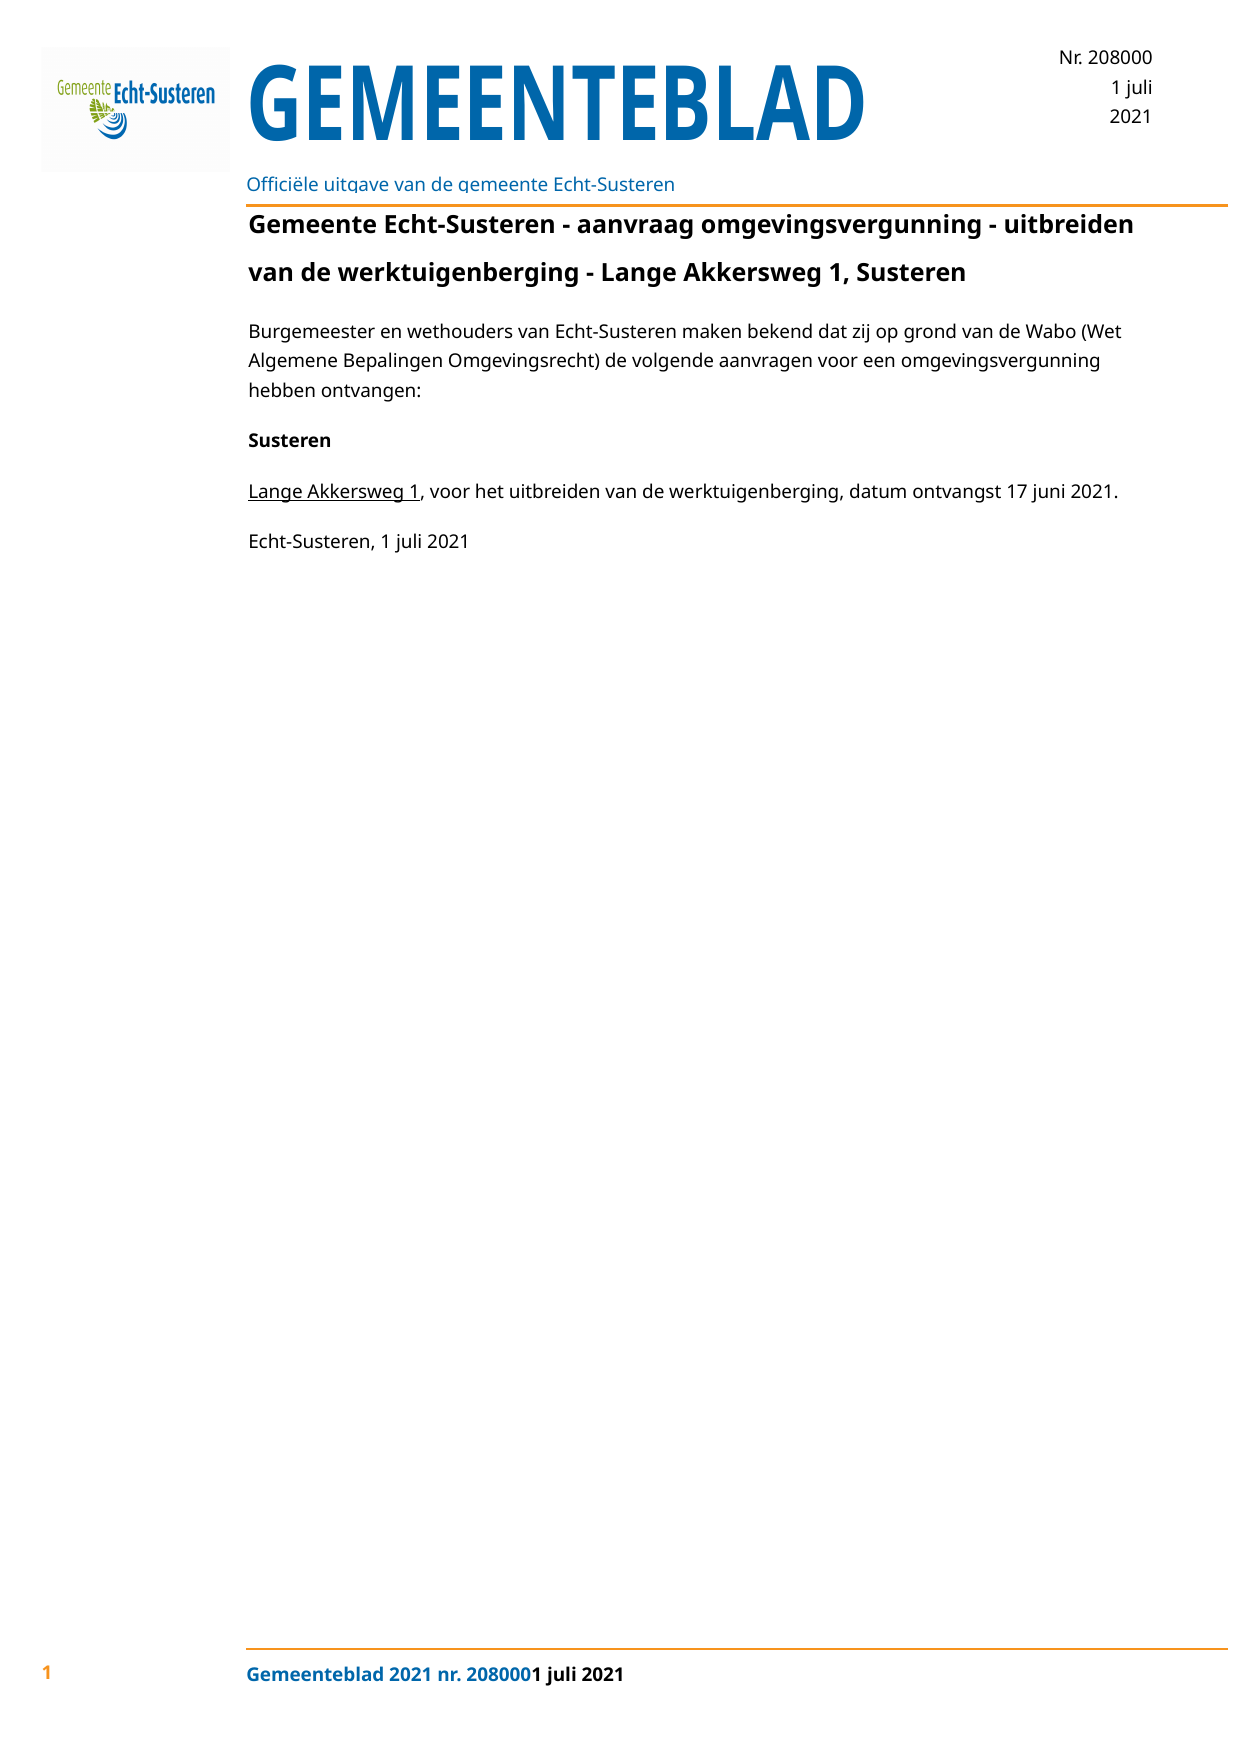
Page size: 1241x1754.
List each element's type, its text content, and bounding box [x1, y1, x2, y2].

text Susteren [248, 427, 1152, 453]
text Echt-Susteren, 1 juli 2021 [248, 528, 1152, 554]
text Gemeente Echt-Susteren - aanvraag omgevingsvergunning - uitbreiden van de werktuigenberging - Lange Akkersweg 1, Susteren [248, 207, 1152, 288]
text Burgemeester en wethouders van Echt-Susteren maken bekend dat zij op grond van de Wabo (Wet Algemene Bepalingen Omgevingsrecht) de volgende aanvragen voor een omgevingsvergunning hebben ontvangen: [248, 318, 1152, 403]
text Lange Akkersweg 1, voor het uitbreiden van de werktuigenberging, datum ontvangst 17 juni 2021. [248, 478, 1152, 504]
picture [41, 47, 231, 172]
